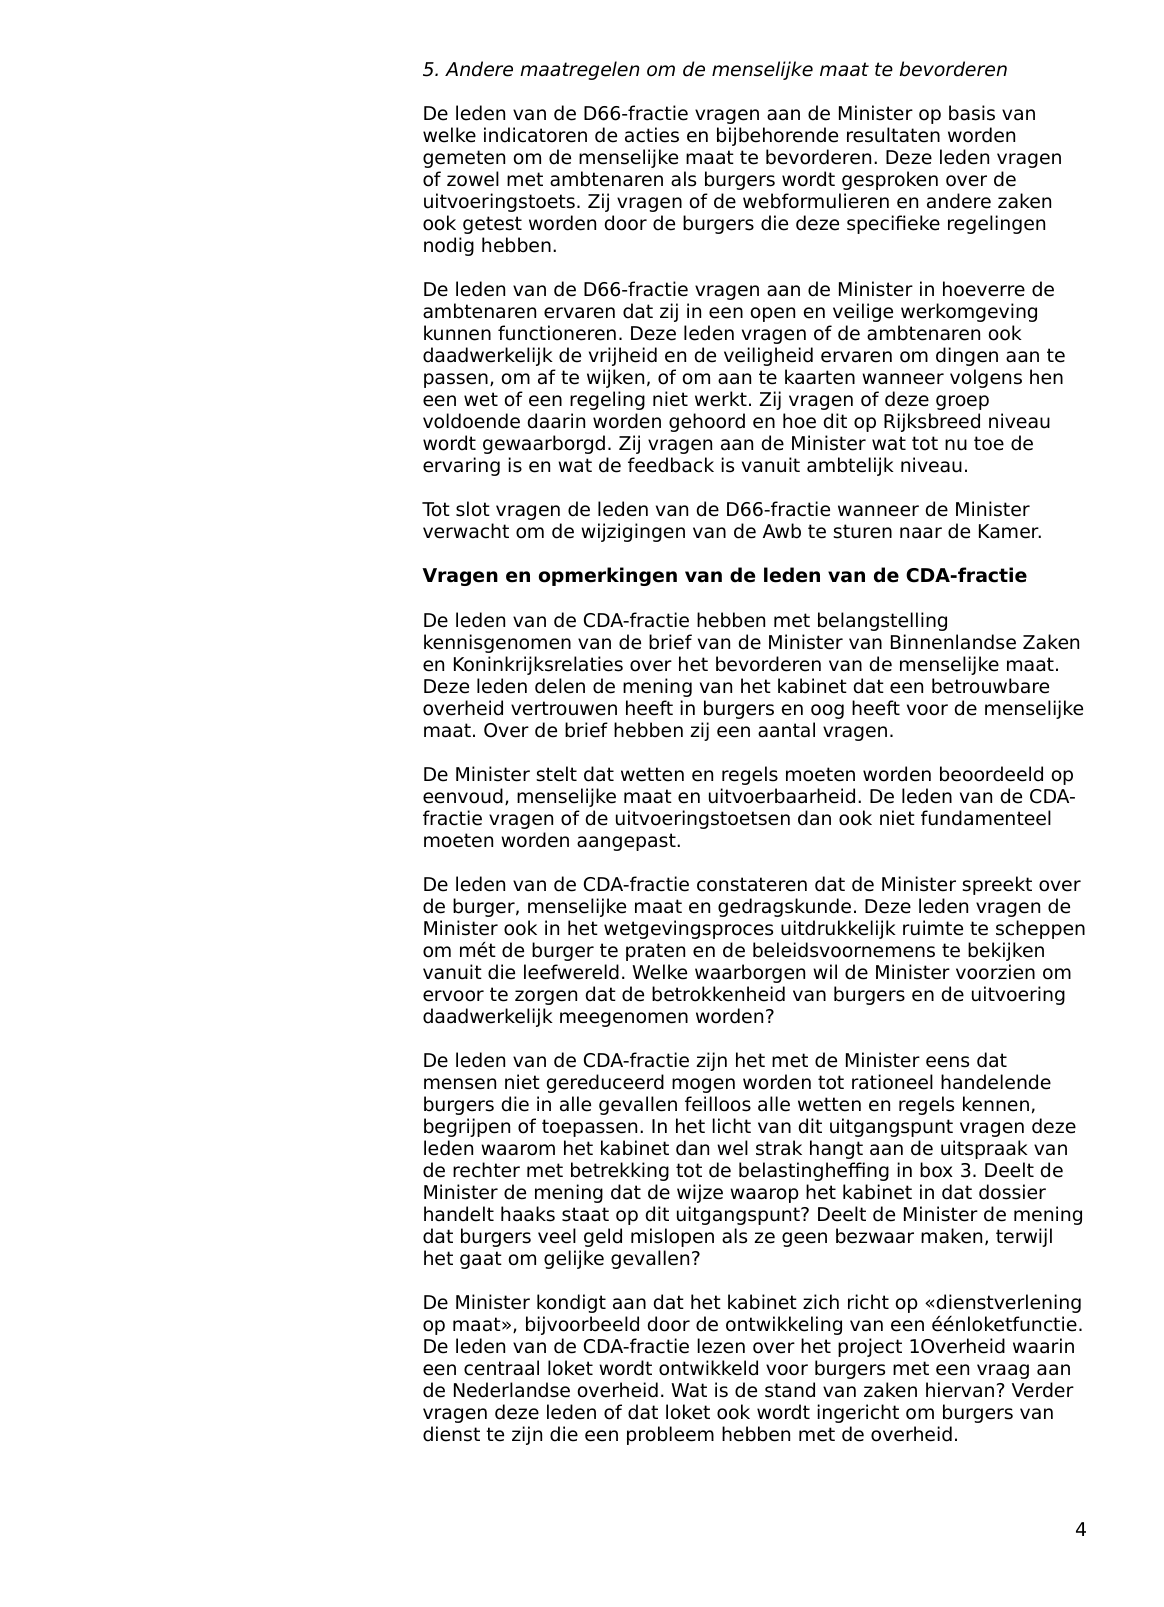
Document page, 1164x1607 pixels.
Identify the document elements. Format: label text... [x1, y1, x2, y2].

text De leden van de D66-fractie vragen aan de Minister op basis van welke indicatoren de acties en bijbehorende resultaten worden gemeten om de menselijke maat te bevorderen. Deze leden vragen of zowel met ambtenaren als burgers wordt gesproken over de uitvoeringstoets. Zij vragen of de webformulieren en andere zaken ook getest worden door de burgers die deze specifieke regelingen nodig hebben. [422, 103, 1087, 257]
text De Minister stelt dat wetten en regels moeten worden beoordeeld op eenvoud, menselijke maat en uitvoerbaarheid. De leden van de CDA-fractie vragen of de uitvoeringstoetsen dan ook niet fundamenteel moeten worden aangepast. [422, 764, 1087, 852]
subtitle 5. Andere maatregelen om de menselijke maat te bevorderen [422, 59, 1087, 81]
text De Minister kondigt aan dat het kabinet zich richt op «dienstverlening op maat», bijvoorbeeld door de ontwikkeling van een éénloketfunctie. De leden van de CDA-fractie lezen over het project 1Overheid waarin een centraal loket wordt ontwikkeld voor burgers met een vraag aan de Nederlandse overheid. Wat is de stand van zaken hiervan? Verder vragen deze leden of dat loket ook wordt ingericht om burgers van dienst te zijn die een probleem hebben met de overheid. [422, 1292, 1087, 1446]
subtitle Vragen en opmerkingen van de leden van de CDA-fractie [422, 565, 1087, 587]
text De leden van de CDA-fractie constateren dat de Minister spreekt over de burger, menselijke maat en gedragskunde. Deze leden vragen de Minister ook in het wetgevingsproces uitdrukkelijk ruimte te scheppen om mét de burger te praten en de beleidsvoornemens te bekijken vanuit die leefwereld. Welke waarborgen wil de Minister voorzien om ervoor te zorgen dat de betrokkenheid van burgers en de uitvoering daadwerkelijk meegenomen worden? [422, 874, 1087, 1028]
text De leden van de CDA-fractie zijn het met de Minister eens dat mensen niet gereduceerd mogen worden tot rationeel handelende burgers die in alle gevallen feilloos alle wetten en regels kennen, begrijpen of toepassen. In het licht van dit uitgangspunt vragen deze leden waarom het kabinet dan wel strak hangt aan de uitspraak van de rechter met betrekking tot de belastingheffing in box 3. Deelt de Minister de mening dat de wijze waarop het kabinet in dat dossier handelt haaks staat op dit uitgangspunt? Deelt de Minister de mening dat burgers veel geld mislopen als ze geen bezwaar maken, terwijl het gaat om gelijke gevallen? [422, 1050, 1087, 1269]
text Tot slot vragen de leden van de D66-fractie wanneer de Minister verwacht om de wijzigingen van de Awb te sturen naar de Kamer. [422, 499, 1087, 543]
text De leden van de CDA-fractie hebben met belangstelling kennisgenomen van de brief van de Minister van Binnenlandse Zaken en Koninkrijksrelaties over het bevorderen van de menselijke maat. Deze leden delen de mening van het kabinet dat een betrouwbare overheid vertrouwen heeft in burgers en oog heeft voor de menselijke maat. Over de brief hebben zij een aantal vragen. [422, 609, 1087, 741]
text De leden van de D66-fractie vragen aan de Minister in hoeverre de ambtenaren ervaren dat zij in een open en veilige werkomgeving kunnen functioneren. Deze leden vragen of de ambtenaren ook daadwerkelijk de vrijheid en de veiligheid ervaren om dingen aan te passen, om af te wijken, of om aan te kaarten wanneer volgens hen een wet of een regeling niet werkt. Zij vragen of deze groep voldoende daarin worden gehoord en hoe dit op Rijksbreed niveau wordt gewaarborgd. Zij vragen aan de Minister wat tot nu toe de ervaring is en wat de feedback is vanuit ambtelijk niveau. [422, 279, 1087, 477]
